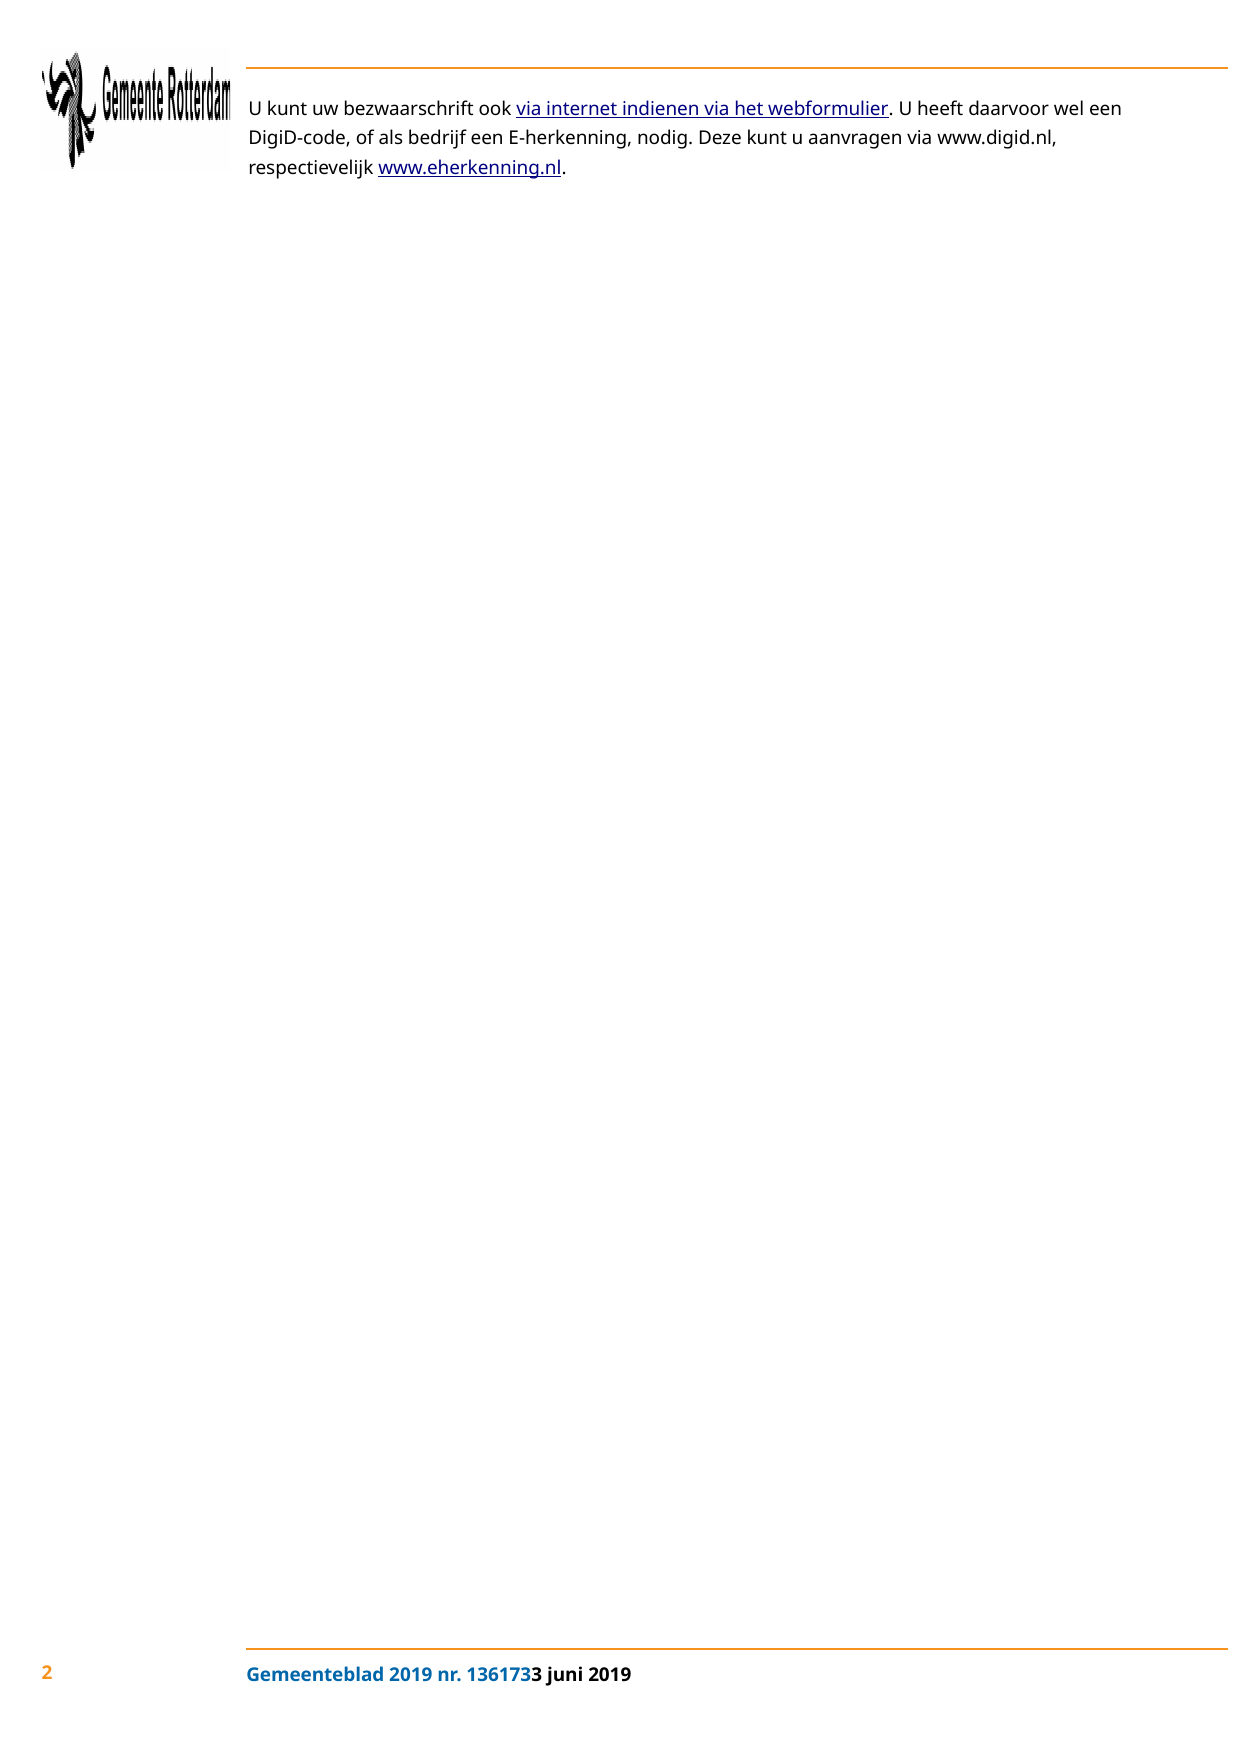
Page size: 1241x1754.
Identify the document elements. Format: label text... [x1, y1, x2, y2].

picture [41, 47, 231, 172]
text U kunt uw bezwaarschrift ook via internet indienen via het webformulier. U heeft daarvoor wel een DigiD-code, of als bedrijf een E-herkenning, nodig. Deze kunt u aanvragen via www.digid.nl, respectievelijk www.eherkenning.nl. [248, 95, 1152, 180]
